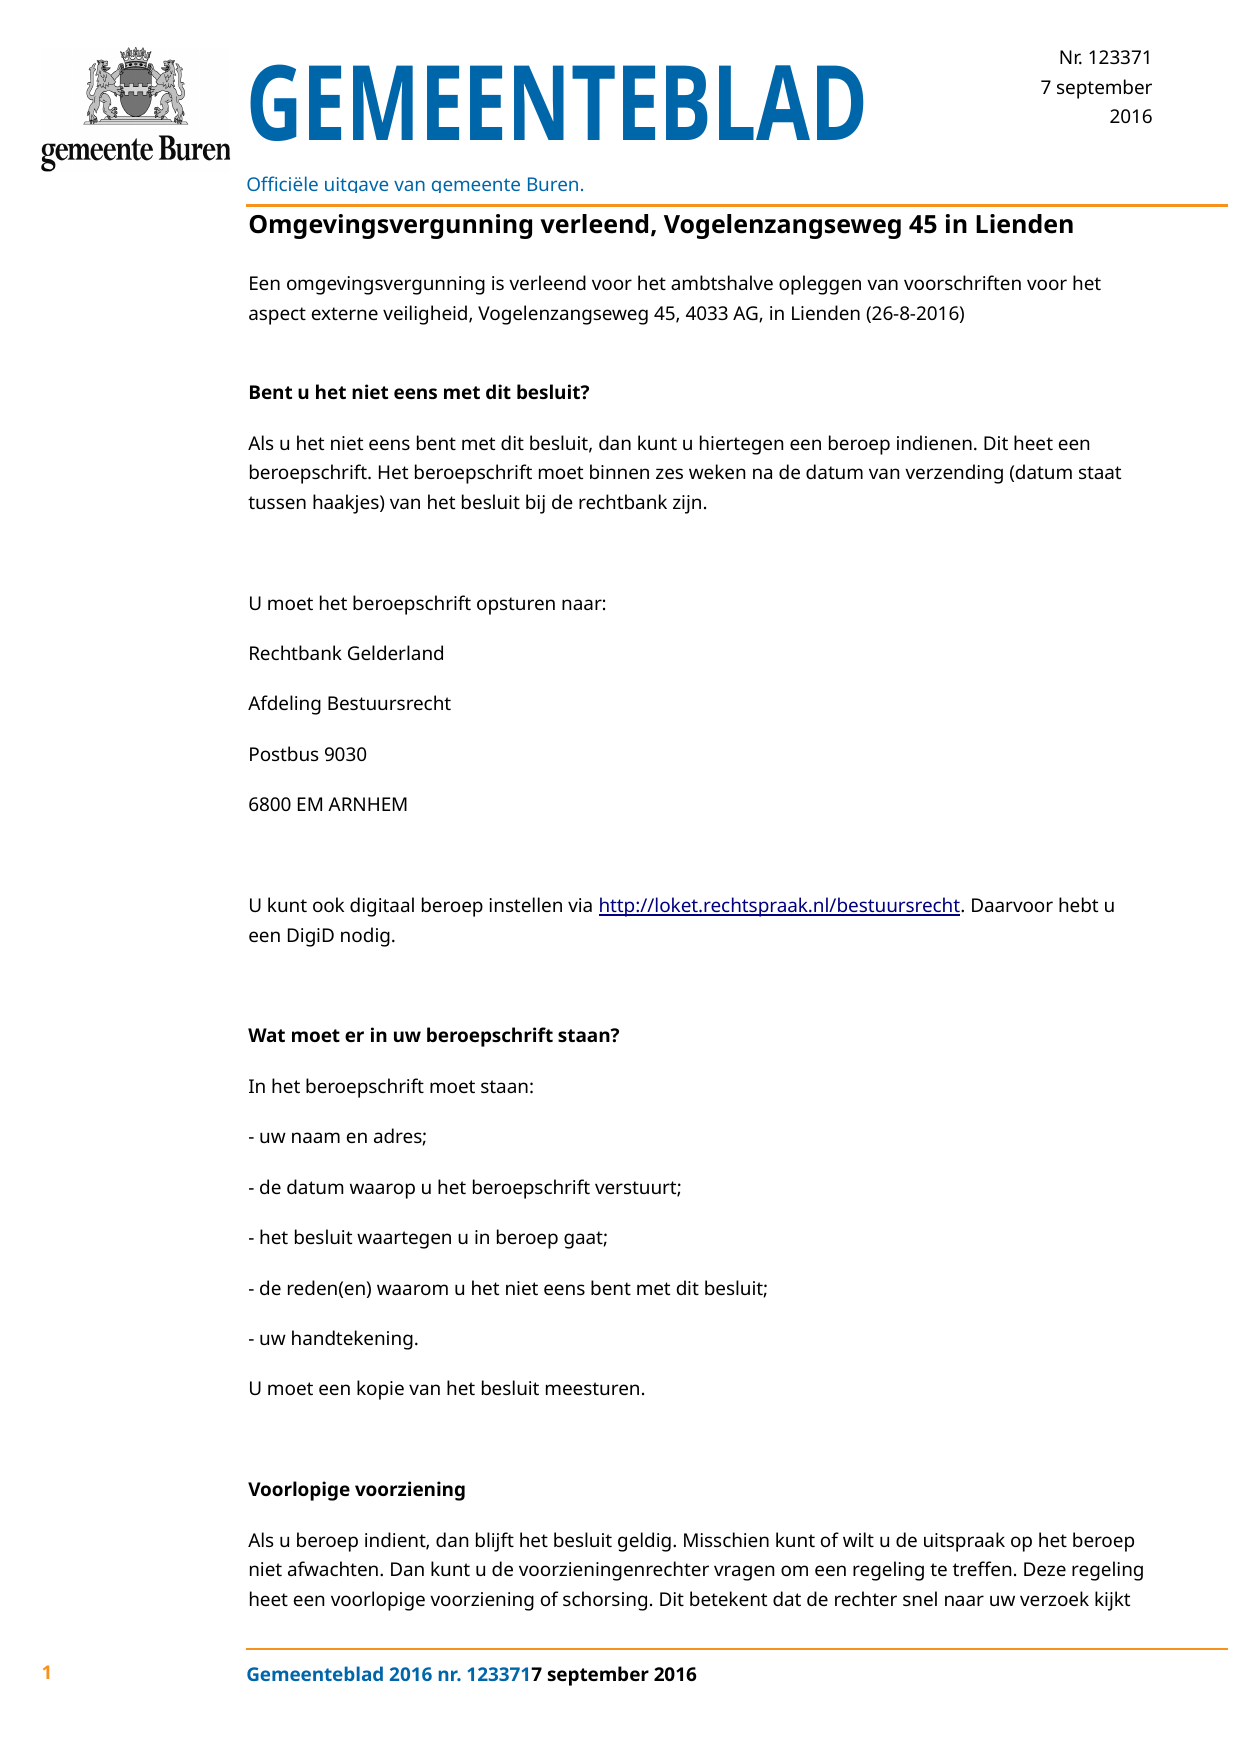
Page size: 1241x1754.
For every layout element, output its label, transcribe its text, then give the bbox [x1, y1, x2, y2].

text Als u het niet eens bent met dit besluit, dan kunt u hiertegen een beroep indienen. Dit heet een beroepschrift. Het beroepschrift moet binnen zes weken na de datum van verzending (datum staat tussen haakjes) van het besluit bij de rechtbank zijn. [248, 430, 1152, 515]
text Bent u het niet eens met dit besluit? [248, 379, 1152, 405]
text Postbus 9030 [248, 741, 1152, 767]
text Afdeling Bestuursrecht [248, 691, 1152, 716]
text - de reden(en) waarom u het niet eens bent met dit besluit; [248, 1275, 1152, 1301]
text - de datum waarop u het beroepschrift verstuurt; [248, 1174, 1152, 1200]
text Als u beroep indient, dan blijft het besluit geldig. Misschien kunt of wilt u de uitspraak op het beroep niet afwachten. Dan kunt u de voorzieningenrechter vragen om een regeling te treffen. Deze regeling heet een voorlopige voorziening of schorsing. Dit betekent dat de rechter snel naar uw verzoek kijkt [248, 1527, 1152, 1612]
text - uw naam en adres; [248, 1123, 1152, 1149]
text U moet het beroepschrift opsturen naar: [248, 590, 1152, 616]
text Omgevingsvergunning verleend, Vogelenzangseweg 45 in Lienden [248, 207, 1152, 241]
text U moet een kopie van het besluit meesturen. [248, 1376, 1152, 1401]
text Rechtbank Gelderland [248, 640, 1152, 666]
picture [41, 47, 231, 172]
text - uw handtekening. [248, 1325, 1152, 1351]
text Voorlopige voorziening [248, 1476, 1152, 1502]
text In het beroepschrift moet staan: [248, 1073, 1152, 1099]
text U kunt ook digitaal beroep instellen via http://loket.rechtspraak.nl/bestuursrecht. Daarvoor hebt u een DigiD nodig. [248, 892, 1152, 948]
text Wat moet er in uw beroepschrift staan? [248, 1023, 1152, 1048]
text - het besluit waartegen u in beroep gaat; [248, 1224, 1152, 1250]
text 6800 EM ARNHEM [248, 791, 1152, 817]
table_header Een omgevingsvergunning is verleend voor het ambtshalve opleggen van voorschriften voor het aspect externe veiligheid, Vogelenzangseweg 45, 4033 AG, in Lienden (26-8-2016) [248, 270, 1152, 326]
